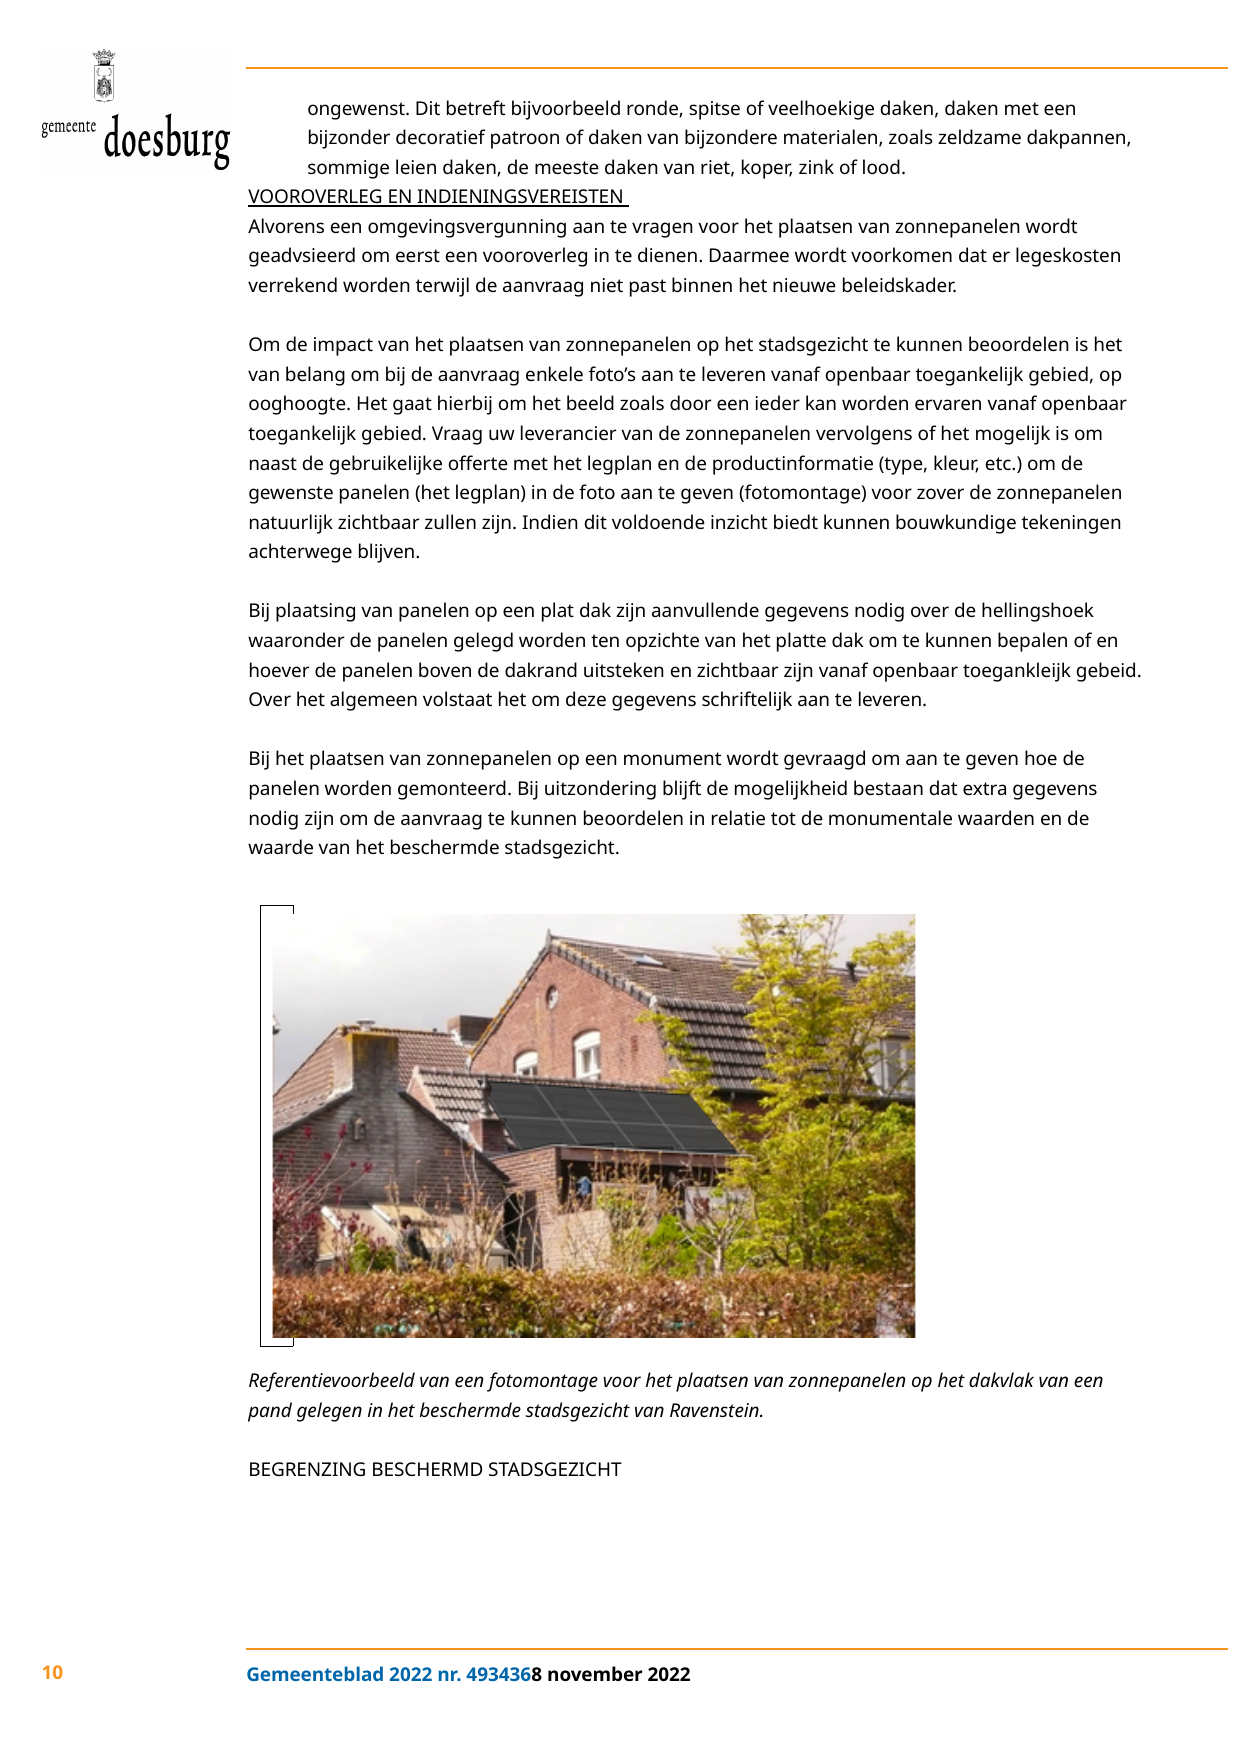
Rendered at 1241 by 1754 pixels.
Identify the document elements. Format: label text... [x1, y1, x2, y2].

text VOOROVERLEG EN INDIENINGSVEREISTEN [248, 183, 1152, 209]
text BEGRENZING BESCHERMD STADSGEZICHT [248, 1456, 1152, 1482]
list ongewenst. Dit betreft bijvoorbeeld ronde, spitse of veelhoekige daken, daken met een bijzonder decoratief patroon of daken van bijzondere materialen, zoals zeldzame dakpannen, sommige leien daken, de meeste daken van riet, koper, zink of lood. [248, 95, 1152, 180]
picture [268, 914, 919, 1338]
picture [41, 47, 231, 172]
text Om de impact van het plaatsen van zonnepanelen op het stadsgezicht te kunnen beoordelen is het van belang om bij de aanvraag enkele foto’s aan te leveren vanaf openbaar toegankelijk gebied, op ooghoogte. Het gaat hierbij om het beeld zoals door een ieder kan worden ervaren vanaf openbaar toegankelijk gebied. Vraag uw leverancier van de zonnepanelen vervolgens of het mogelijk is om naast de gebruikelijke offerte met het legplan en de productinformatie (type, kleur, etc.) om de gewenste panelen (het legplan) in de foto aan te geven (fotomontage) voor zover de zonnepanelen natuurlijk zichtbaar zullen zijn. Indien dit voldoende inzicht biedt kunnen bouwkundige tekeningen achterwege blijven. [248, 331, 1152, 564]
text Bij het plaatsen van zonnepanelen op een monument wordt gevraagd om aan te geven hoe de panelen worden gemonteerd. Bij uitzondering blijft de mogelijkheid bestaan dat extra gegevens nodig zijn om de aanvraag te kunnen beoordelen in relatie tot de monumentale waarden en de waarde van het beschermde stadsgezicht. [248, 746, 1152, 860]
text Bij plaatsing van panelen op een plat dak zijn aanvullende gegevens nodig over de hellingshoek waaronder de panelen gelegd worden ten opzichte van het platte dak om te kunnen bepalen of en hoever de panelen boven de dakrand uitsteken en zichtbaar zijn vanaf openbaar toegankleijk gebeid. Over het algemeen volstaat het om deze gegevens schriftelijk aan te leveren. [248, 598, 1152, 712]
text Alvorens een omgevingsvergunning aan te vragen voor het plaatsen van zonnepanelen wordt geadvsieerd om eerst een vooroverleg in te dienen. Daarmee wordt voorkomen dat er legeskosten verrekend worden terwijl de aanvraag niet past binnen het nieuwe beleidskader. [248, 213, 1152, 298]
text Referentievoorbeeld van een fotomontage voor het plaatsen van zonnepanelen op het dakvlak van een pand gelegen in het beschermde stadsgezicht van Ravenstein. [248, 1367, 1152, 1423]
